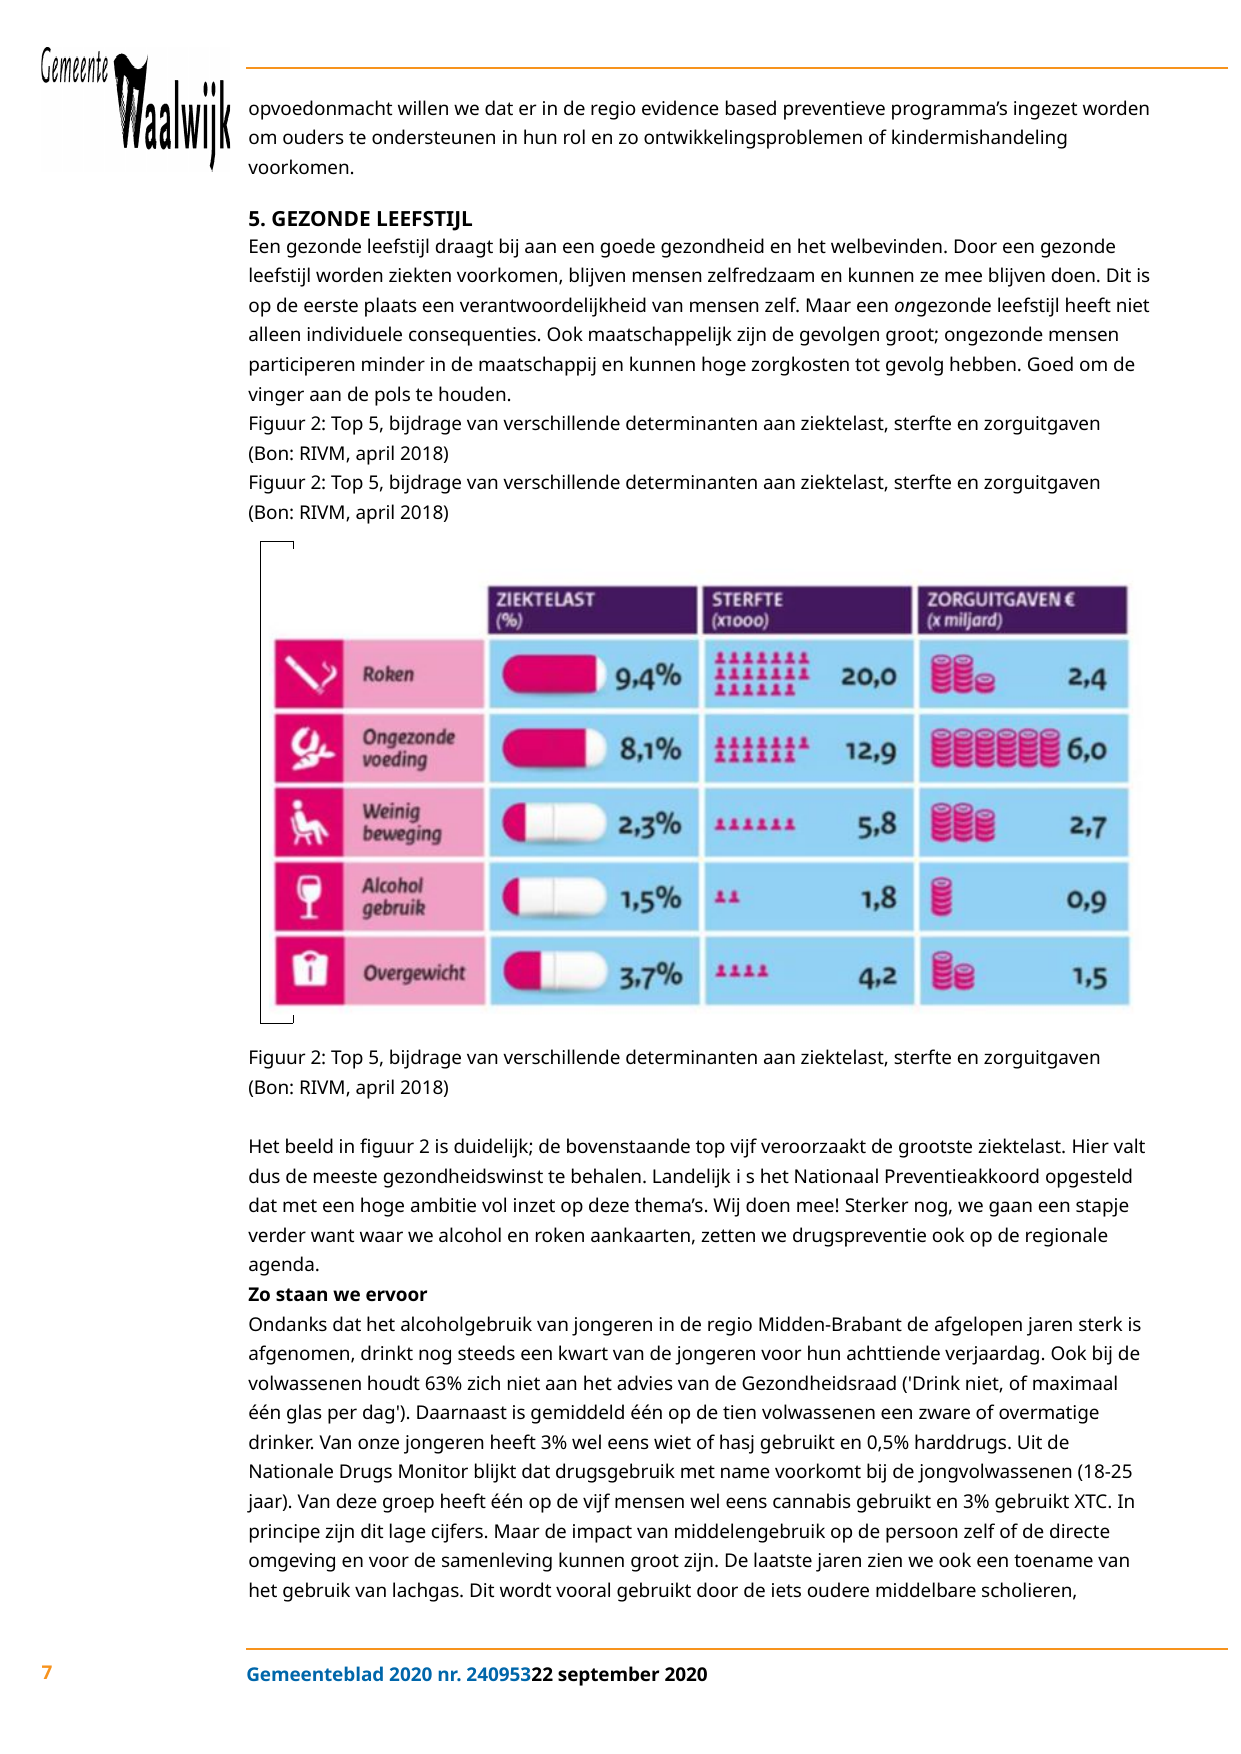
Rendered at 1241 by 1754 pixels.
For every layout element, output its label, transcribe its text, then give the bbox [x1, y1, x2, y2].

text Ondanks dat het alcoholgebruik van jongeren in de regio Midden-Brabant de afgelopen jaren sterk is afgenomen, drinkt nog steeds een kwart van de jongeren voor hun achttiende verjaardag. Ook bij de volwassenen houdt 63% zich niet aan het advies van de Gezondheidsraad ('Drink niet, of maximaal één glas per dag'). Daarnaast is gemiddeld één op de tien volwassenen een zware of overmatige drinker. Van onze jongeren heeft 3% wel eens wiet of hasj gebruikt en 0,5% harddrugs. Uit de Nationale Drugs Monitor blijkt dat drugsgebruik met name voorkomt bij de jongvolwassenen (18-25 jaar). Van deze groep heeft één op de vijf mensen wel eens cannabis gebruikt en 3% gebruikt XTC. In principe zijn dit lage cijfers. Maar de impact van middelengebruik op de persoon zelf of de directe omgeving en voor de samenleving kunnen groot zijn. De laatste jaren zien we ook een toename van het gebruik van lachgas. Dit wordt vooral gebruikt door de iets oudere middelbare scholieren, [248, 1311, 1152, 1603]
text Het beeld in figuur 2 is duidelijk; de bovenstaande top vijf veroorzaakt de grootste ziektelast. Hier valt dus de meeste gezondheidswinst te behalen. Landelijk i s het Nationaal Preventieakkoord opgesteld dat met een hoge ambitie vol inzet op deze thema’s. Wij doen mee! Sterker nog, we gaan een stapje verder want waar we alcohol en roken aankaarten, zetten we drugspreventie ook op de regionale agenda. [248, 1133, 1152, 1277]
text Een gezonde leefstijl draagt bij aan een goede gezondheid en het welbevinden. Door een gezonde leefstijl worden ziekten voorkomen, blijven mensen zelfredzaam en kunnen ze mee blijven doen. Dit is op de eerste plaats een verantwoordelijkheid van mensen zelf. Maar een ongezonde leefstijl heeft niet alleen individuele consequenties. Ook maatschappelijk zijn de gevolgen groot; ongezonde mensen participeren minder in de maatschappij en kunnen hoge zorgkosten tot gevolg hebben. Goed om de vinger aan de pols te houden. [248, 233, 1152, 406]
text Figuur 2: Top 5, bijdrage van verschillende determinanten aan ziektelast, sterfte en zorguitgaven (Bon: RIVM, april 2018) [248, 469, 1152, 525]
text Zo staan we ervoor [248, 1281, 1152, 1307]
text Figuur 2: Top 5, bijdrage van verschillende determinanten aan ziektelast, sterfte en zorguitgaven (Bon: RIVM, april 2018) [248, 410, 1152, 466]
text 5. GEZONDE LEEFSTIJL [248, 204, 1152, 233]
text opvoedonmacht willen we dat er in de regio evidence based preventieve programma’s ingezet worden om ouders te ondersteunen in hun rol en zo ontwikkelingsproblemen of kindermishandeling voorkomen. [248, 95, 1152, 180]
picture [268, 549, 1173, 1015]
text Figuur 2: Top 5, bijdrage van verschillende determinanten aan ziektelast, sterfte en zorguitgaven (Bon: RIVM, april 2018) [248, 1044, 1152, 1100]
picture [41, 47, 231, 172]
